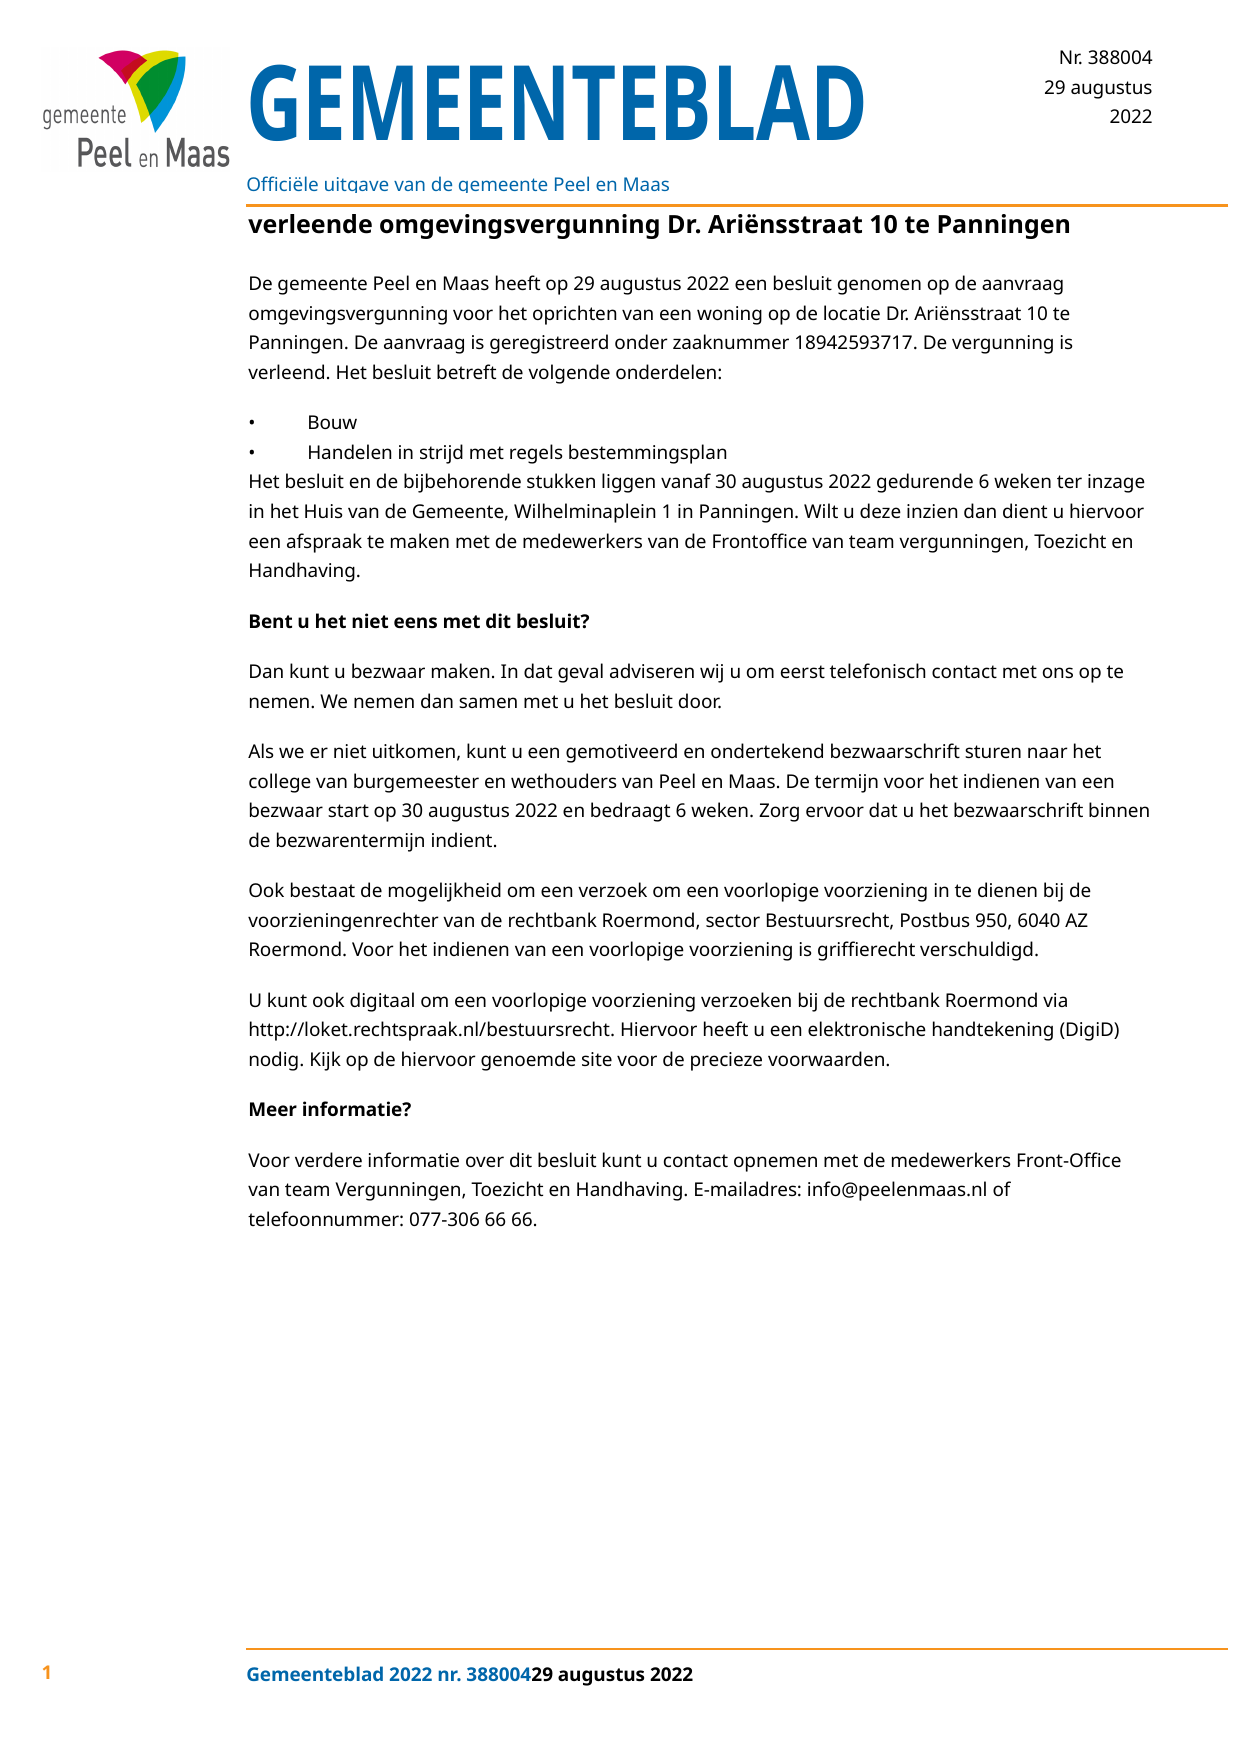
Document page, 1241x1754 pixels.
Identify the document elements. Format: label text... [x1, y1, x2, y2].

text Dan kunt u bezwaar maken. In dat geval adviseren wij u om eerst telefonisch contact met ons op te nemen. We nemen dan samen met u het besluit door. [248, 658, 1152, 713]
text Bent u het niet eens met dit besluit? [248, 608, 1152, 633]
text Het besluit en de bijbehorende stukken liggen vanaf 30 augustus 2022 gedurende 6 weken ter inzage in het Huis van de Gemeente, Wilhelminaplein 1 in Panningen. Wilt u deze inzien dan dient u hiervoor een afspraak te maken met de medewerkers van de Frontoffice van team vergunningen, Toezicht en Handhaving. [248, 469, 1152, 583]
text U kunt ook digitaal om een voorlopige voorziening verzoeken bij de rechtbank Roermond via http://loket.rechtspraak.nl/bestuursrecht. Hiervoor heeft u een elektronische handtekening (DigiD) nodig. Kijk op de hiervoor genoemde site voor de precieze voorwaarden. [248, 987, 1152, 1072]
text Voor verdere informatie over dit besluit kunt u contact opnemen met de medewerkers Front-Office van team Vergunningen, Toezicht en Handhaving. E-mailadres: info@peelenmaas.nl of telefoonnummer: 077-306 66 66. [248, 1147, 1152, 1232]
text De gemeente Peel en Maas heeft op 29 augustus 2022 een besluit genomen op de aanvraag omgevingsvergunning voor het oprichten van een woning op de locatie Dr. Ariënsstraat 10 te Panningen. De aanvraag is geregistreerd onder zaaknummer 18942593717. De vergunning is verleend. Het besluit betreft de volgende onderdelen: [248, 270, 1152, 385]
text Als we er niet uitkomen, kunt u een gemotiveerd en ondertekend bezwaarschrift sturen naar het college van burgemeester en wethouders van Peel en Maas. De termijn voor het indienen van een bezwaar start op 30 augustus 2022 en bedraagt 6 weken. Zorg ervoor dat u het bezwaarschrift binnen de bezwarentermijn indient. [248, 738, 1152, 853]
list Bouw [248, 409, 1152, 435]
picture [41, 47, 231, 172]
text Meer informatie? [248, 1097, 1152, 1122]
text Ook bestaat de mogelijkheid om een verzoek om een voorlopige voorziening in te dienen bij de voorzieningenrechter van de rechtbank Roermond, sector Bestuursrecht, Postbus 950, 6040 AZ Roermond. Voor het indienen van een voorlopige voorziening is griffierecht verschuldigd. [248, 877, 1152, 962]
text verleende omgevingsvergunning Dr. Ariënsstraat 10 te Panningen [248, 207, 1152, 241]
list Handelen in strijd met regels bestemmingsplan [248, 439, 1152, 465]
